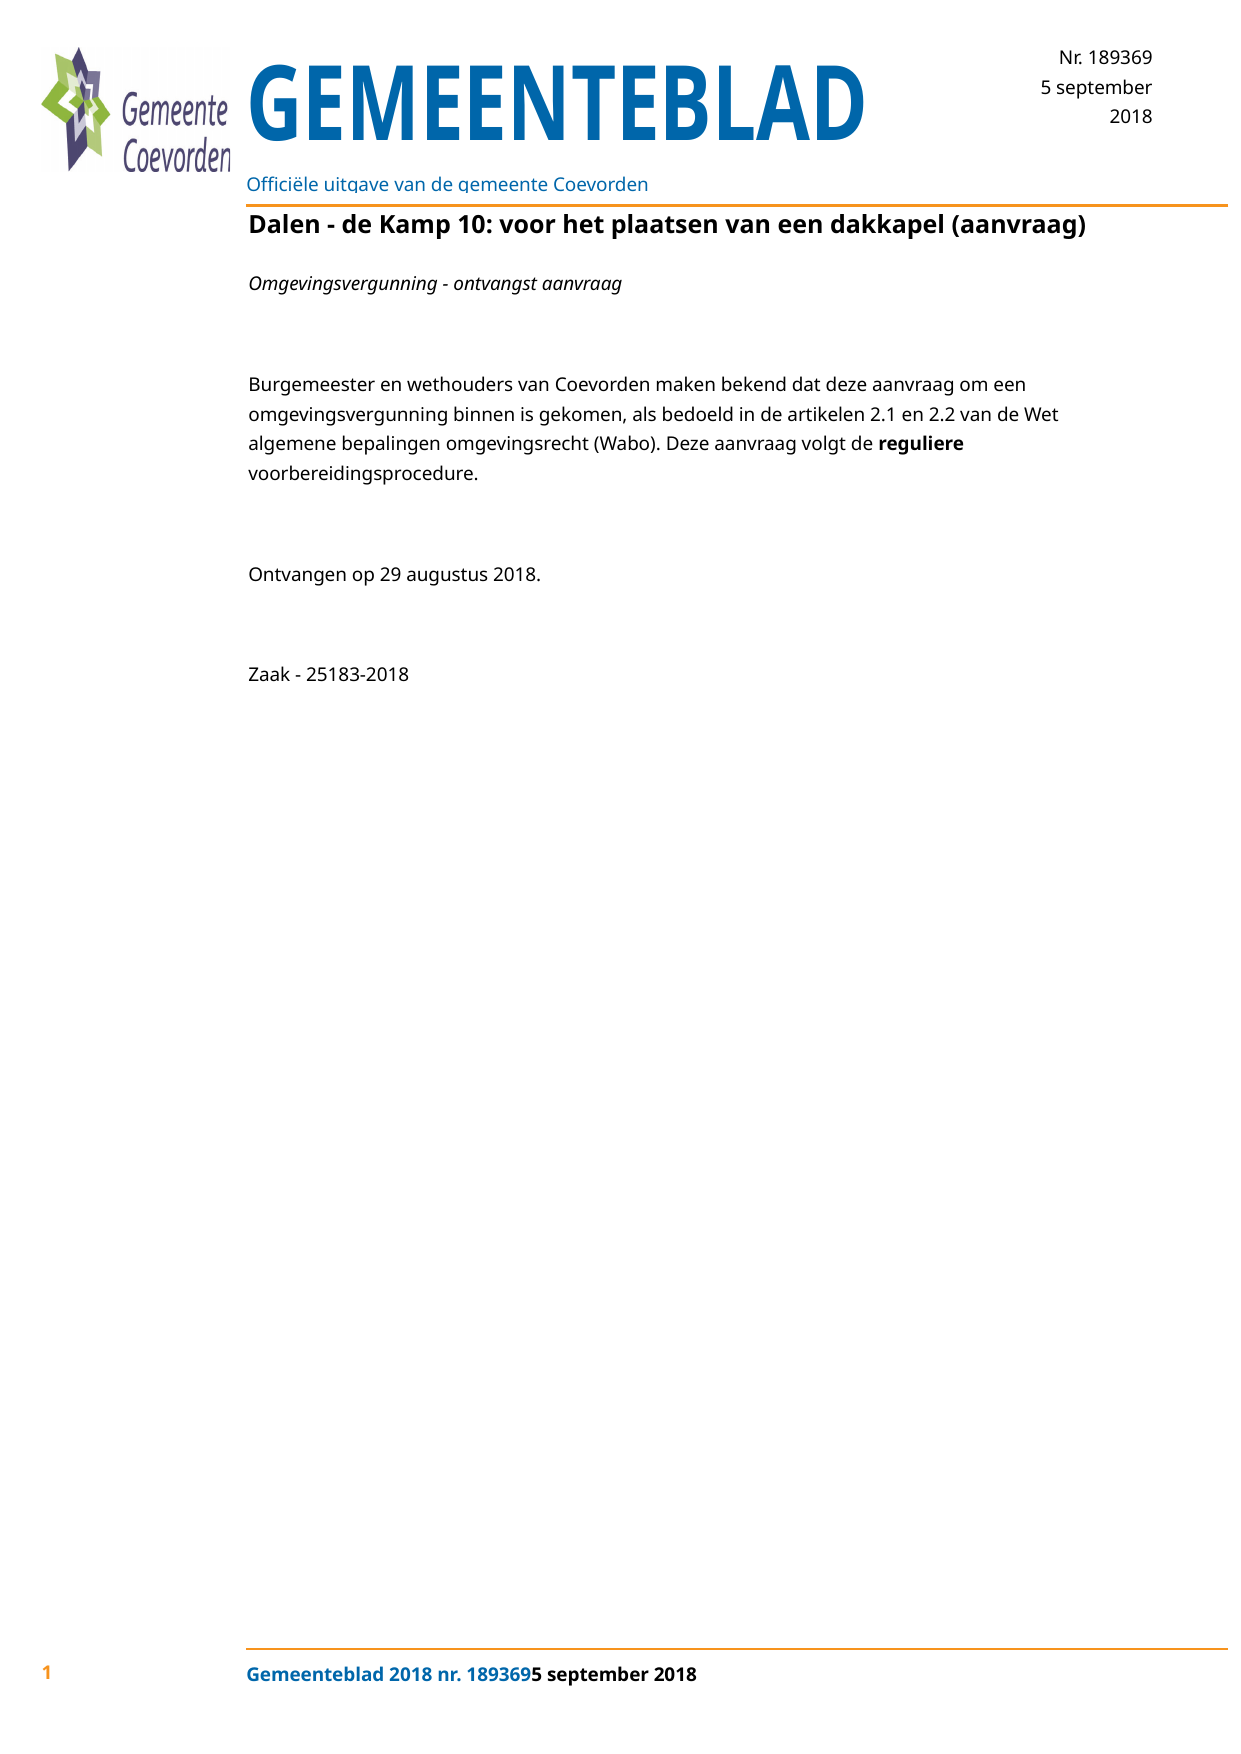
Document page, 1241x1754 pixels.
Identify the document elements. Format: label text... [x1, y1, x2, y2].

text Zaak - 25183-2018 [248, 662, 1152, 687]
text Omgevingsvergunning - ontvangst aanvraag [248, 270, 1152, 296]
picture [41, 47, 231, 172]
text Burgemeester en wethouders van Coevorden maken bekend dat deze aanvraag om een omgevingsvergunning binnen is gekomen, als bedoeld in de artikelen 2.1 en 2.2 van de Wet algemene bepalingen omgevingsrecht (Wabo). Deze aanvraag volgt de reguliere voorbereidingsprocedure. [248, 371, 1152, 486]
text Ontvangen op 29 augustus 2018. [248, 561, 1152, 586]
text Dalen - de Kamp 10: voor het plaatsen van een dakkapel (aanvraag) [248, 207, 1152, 241]
